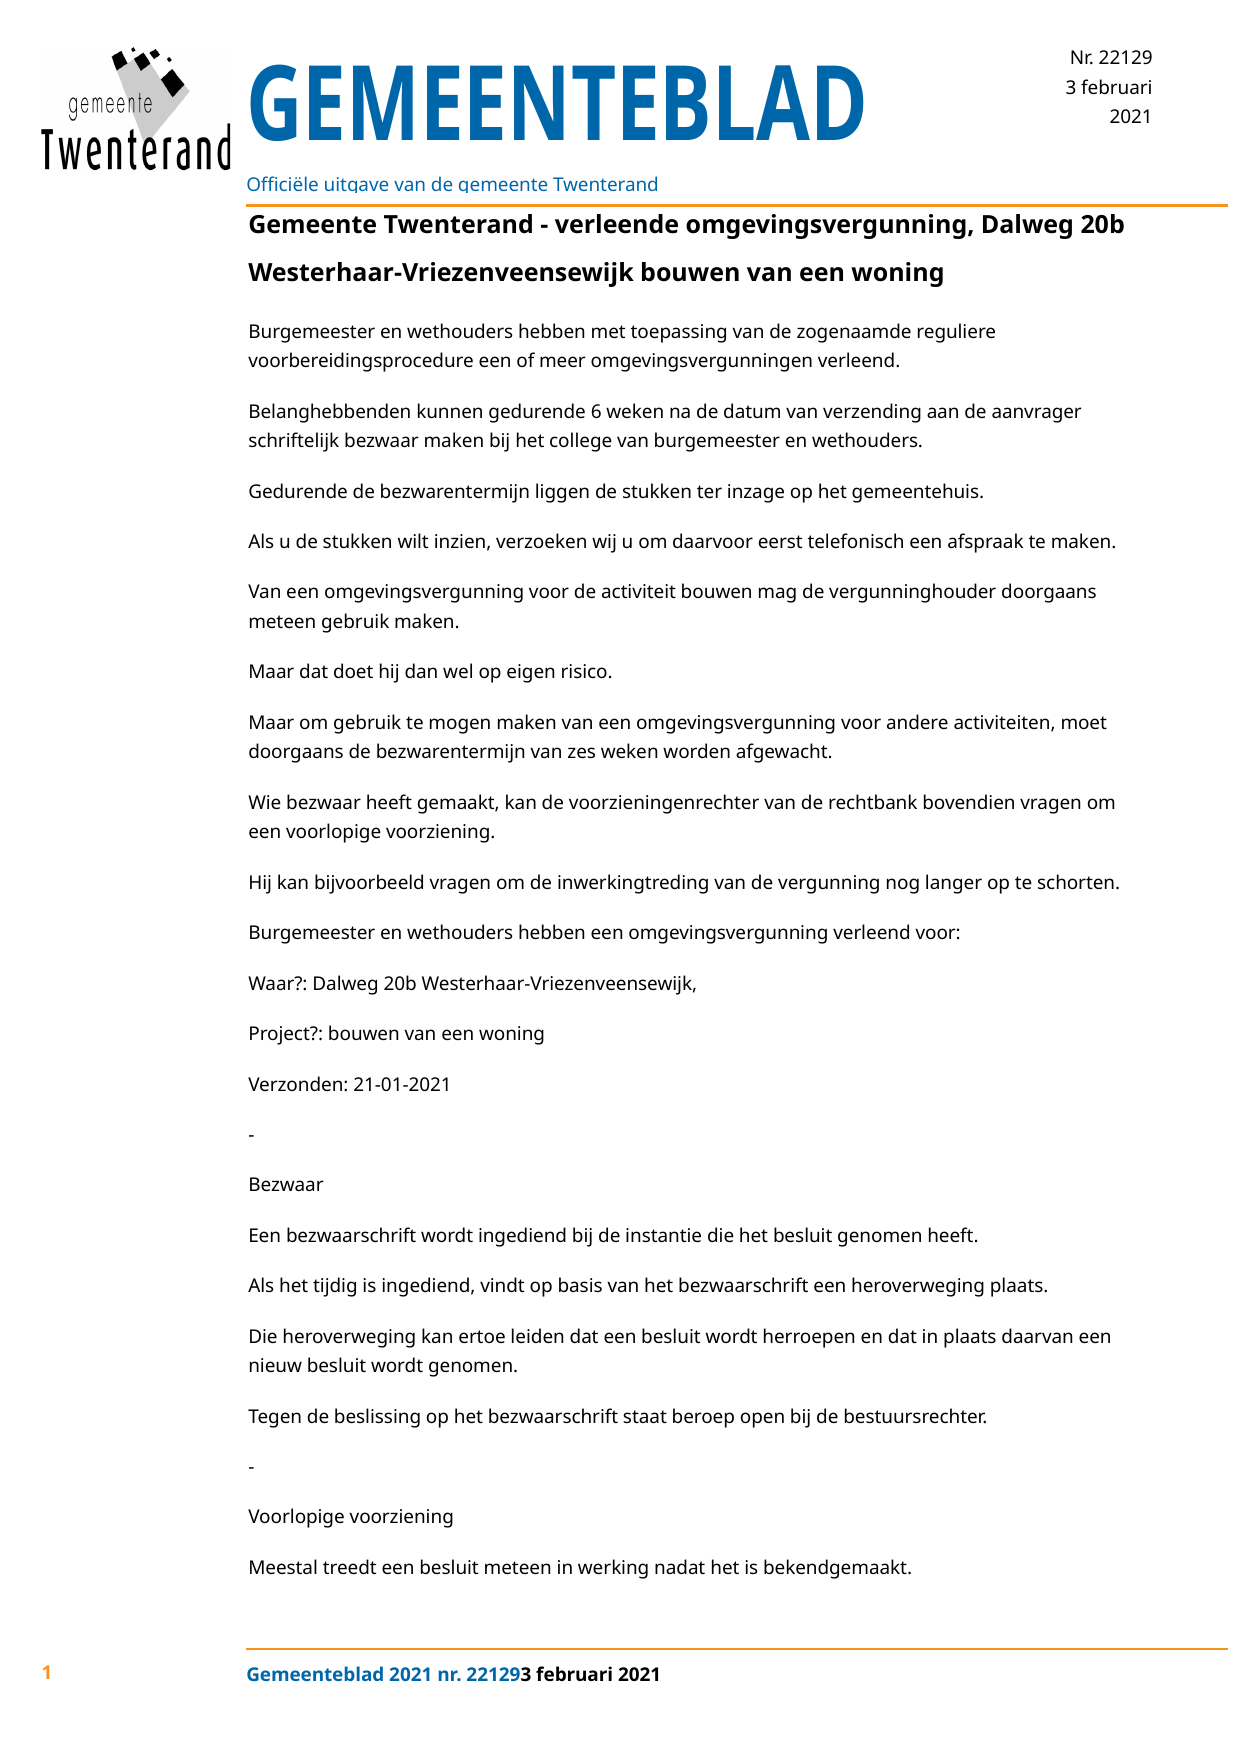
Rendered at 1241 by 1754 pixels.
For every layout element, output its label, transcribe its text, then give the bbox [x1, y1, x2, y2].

text Waar?: Dalweg 20b Westerhaar-Vriezenveensewijk, [248, 970, 1152, 996]
text Meestal treedt een besluit meteen in werking nadat het is bekendgemaakt. [248, 1554, 1152, 1580]
text Maar dat doet hij dan wel op eigen risico. [248, 659, 1152, 684]
text Belanghebbenden kunnen gedurende 6 weken na de datum van verzending aan de aanvrager schriftelijk bezwaar maken bij het college van burgemeester en wethouders. [248, 398, 1152, 453]
text Verzonden: 21-01-2021 [248, 1071, 1152, 1097]
text Wie bezwaar heeft gemaakt, kan de voorzieningenrechter van de rechtbank bovendien vragen om een voorlopige voorziening. [248, 789, 1152, 844]
text - [248, 1121, 1152, 1147]
text Project?: bouwen van een woning [248, 1020, 1152, 1046]
picture [41, 47, 231, 172]
text Tegen de beslissing op het bezwaarschrift staat beroep open bij de bestuursrechter. [248, 1403, 1152, 1429]
text Burgemeester en wethouders hebben een omgevingsvergunning verleend voor: [248, 919, 1152, 945]
text Gedurende de bezwarentermijn liggen de stukken ter inzage op het gemeentehuis. [248, 478, 1152, 504]
text Een bezwaarschrift wordt ingediend bij de instantie die het besluit genomen heeft. [248, 1222, 1152, 1248]
text Maar om gebruik te mogen maken van een omgevingsvergunning voor andere activiteiten, moet doorgaans de bezwarentermijn van zes weken worden afgewacht. [248, 709, 1152, 764]
text Voorlopige voorziening [248, 1504, 1152, 1529]
text - [248, 1453, 1152, 1479]
text Bezwaar [248, 1172, 1152, 1197]
text Gemeente Twenterand - verleende omgevingsvergunning, Dalweg 20b Westerhaar-Vriezenveensewijk bouwen van een woning [248, 207, 1152, 288]
text Van een omgevingsvergunning voor de activiteit bouwen mag de vergunninghouder doorgaans meteen gebruik maken. [248, 579, 1152, 634]
text Als het tijdig is ingediend, vindt op basis van het bezwaarschrift een heroverweging plaats. [248, 1272, 1152, 1298]
text Die heroverweging kan ertoe leiden dat een besluit wordt herroepen en dat in plaats daarvan een nieuw besluit wordt genomen. [248, 1323, 1152, 1378]
text Hij kan bijvoorbeeld vragen om de inwerkingtreding van de vergunning nog langer op te schorten. [248, 869, 1152, 895]
text Als u de stukken wilt inzien, verzoeken wij u om daarvoor eerst telefonisch een afspraak te maken. [248, 528, 1152, 554]
text Burgemeester en wethouders hebben met toepassing van de zogenaamde reguliere voorbereidingsprocedure een of meer omgevingsvergunningen verleend. [248, 318, 1152, 373]
